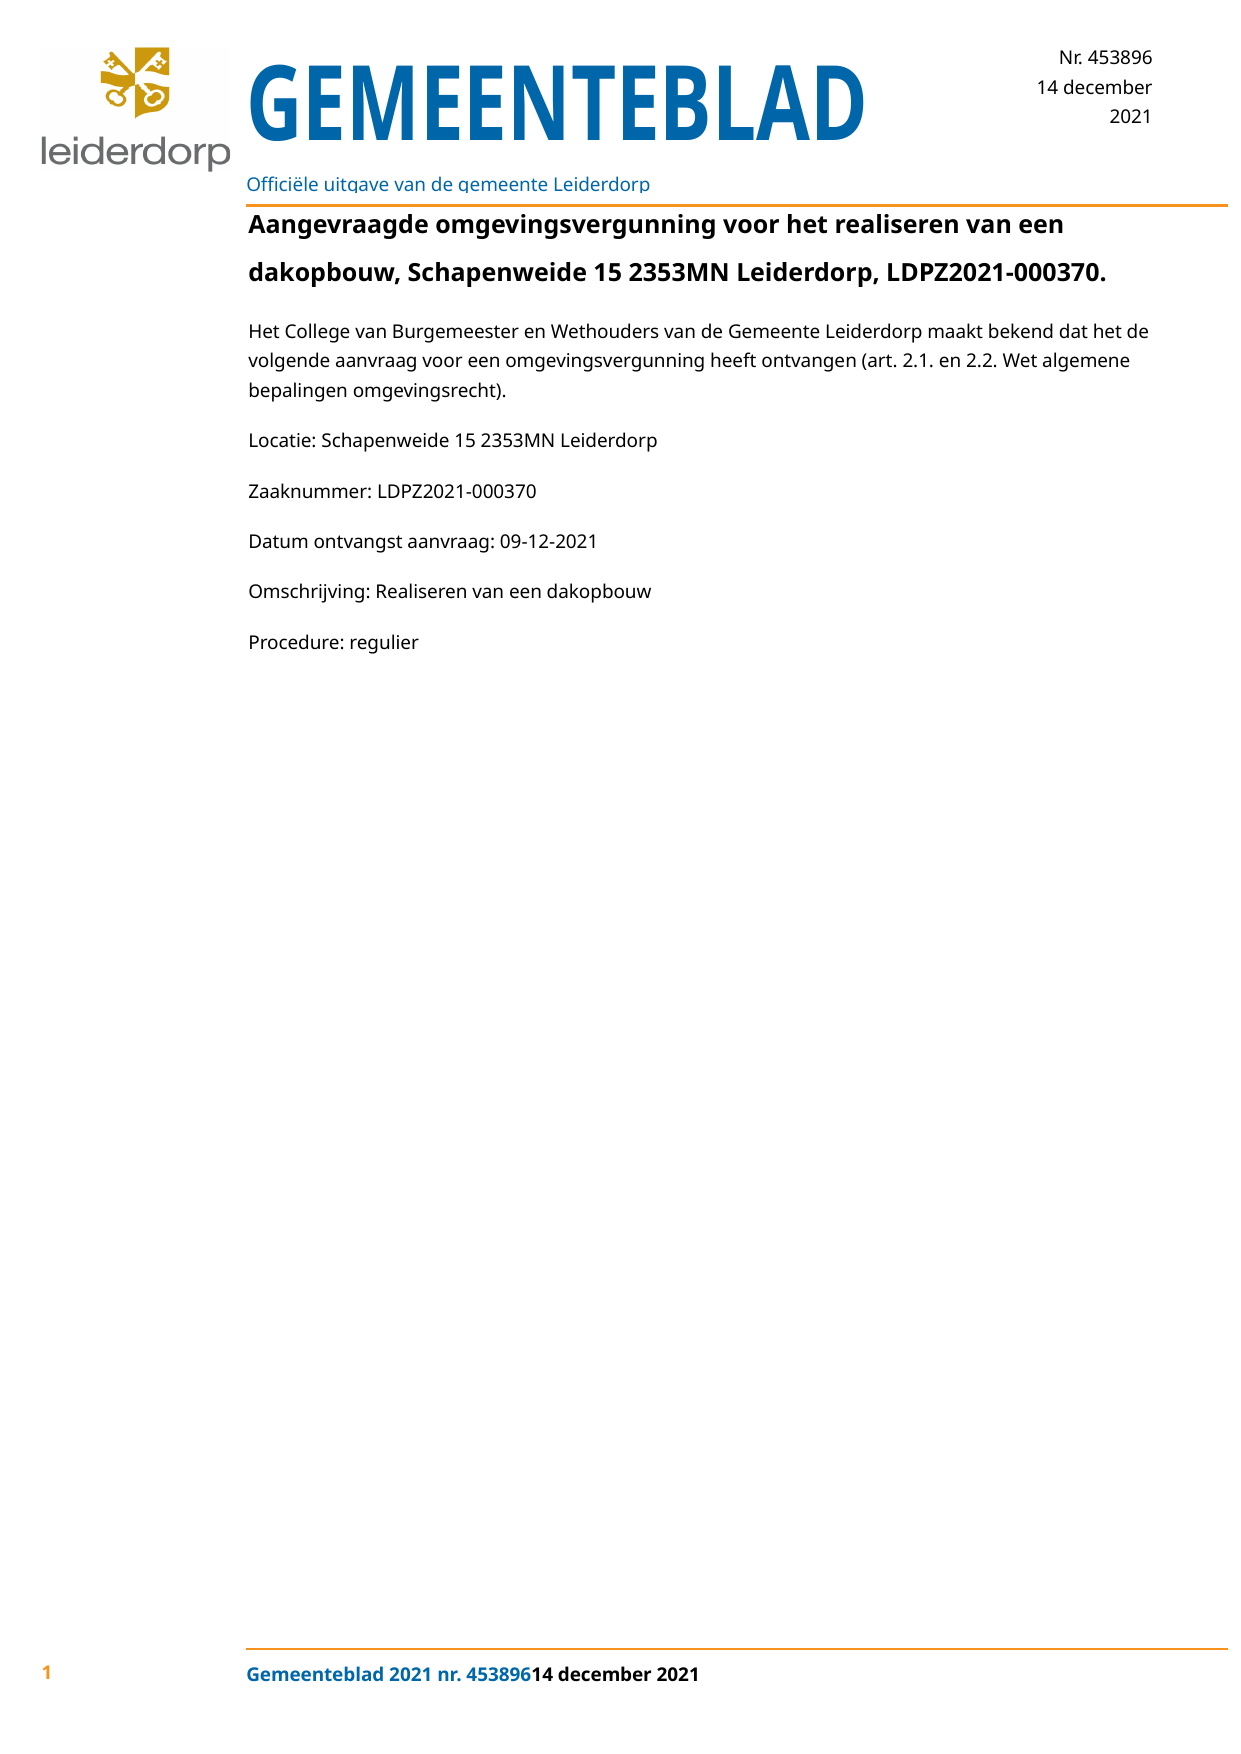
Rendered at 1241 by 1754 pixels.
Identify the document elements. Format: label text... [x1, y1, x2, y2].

text Datum ontvangst aanvraag: 09-12-2021 [248, 528, 1152, 554]
text Aangevraagde omgevingsvergunning voor het realiseren van een dakopbouw, Schapenweide 15 2353MN Leiderdorp, LDPZ2021-000370. [248, 207, 1152, 288]
text Locatie: Schapenweide 15 2353MN Leiderdorp [248, 427, 1152, 453]
text Het College van Burgemeester en Wethouders van de Gemeente Leiderdorp maakt bekend dat het de volgende aanvraag voor een omgevingsvergunning heeft ontvangen (art. 2.1. en 2.2. Wet algemene bepalingen omgevingsrecht). [248, 318, 1152, 403]
text Zaaknummer: LDPZ2021-000370 [248, 478, 1152, 504]
text Omschrijving: Realiseren van een dakopbouw [248, 579, 1152, 604]
text Procedure: regulier [248, 629, 1152, 655]
picture [41, 47, 231, 172]
